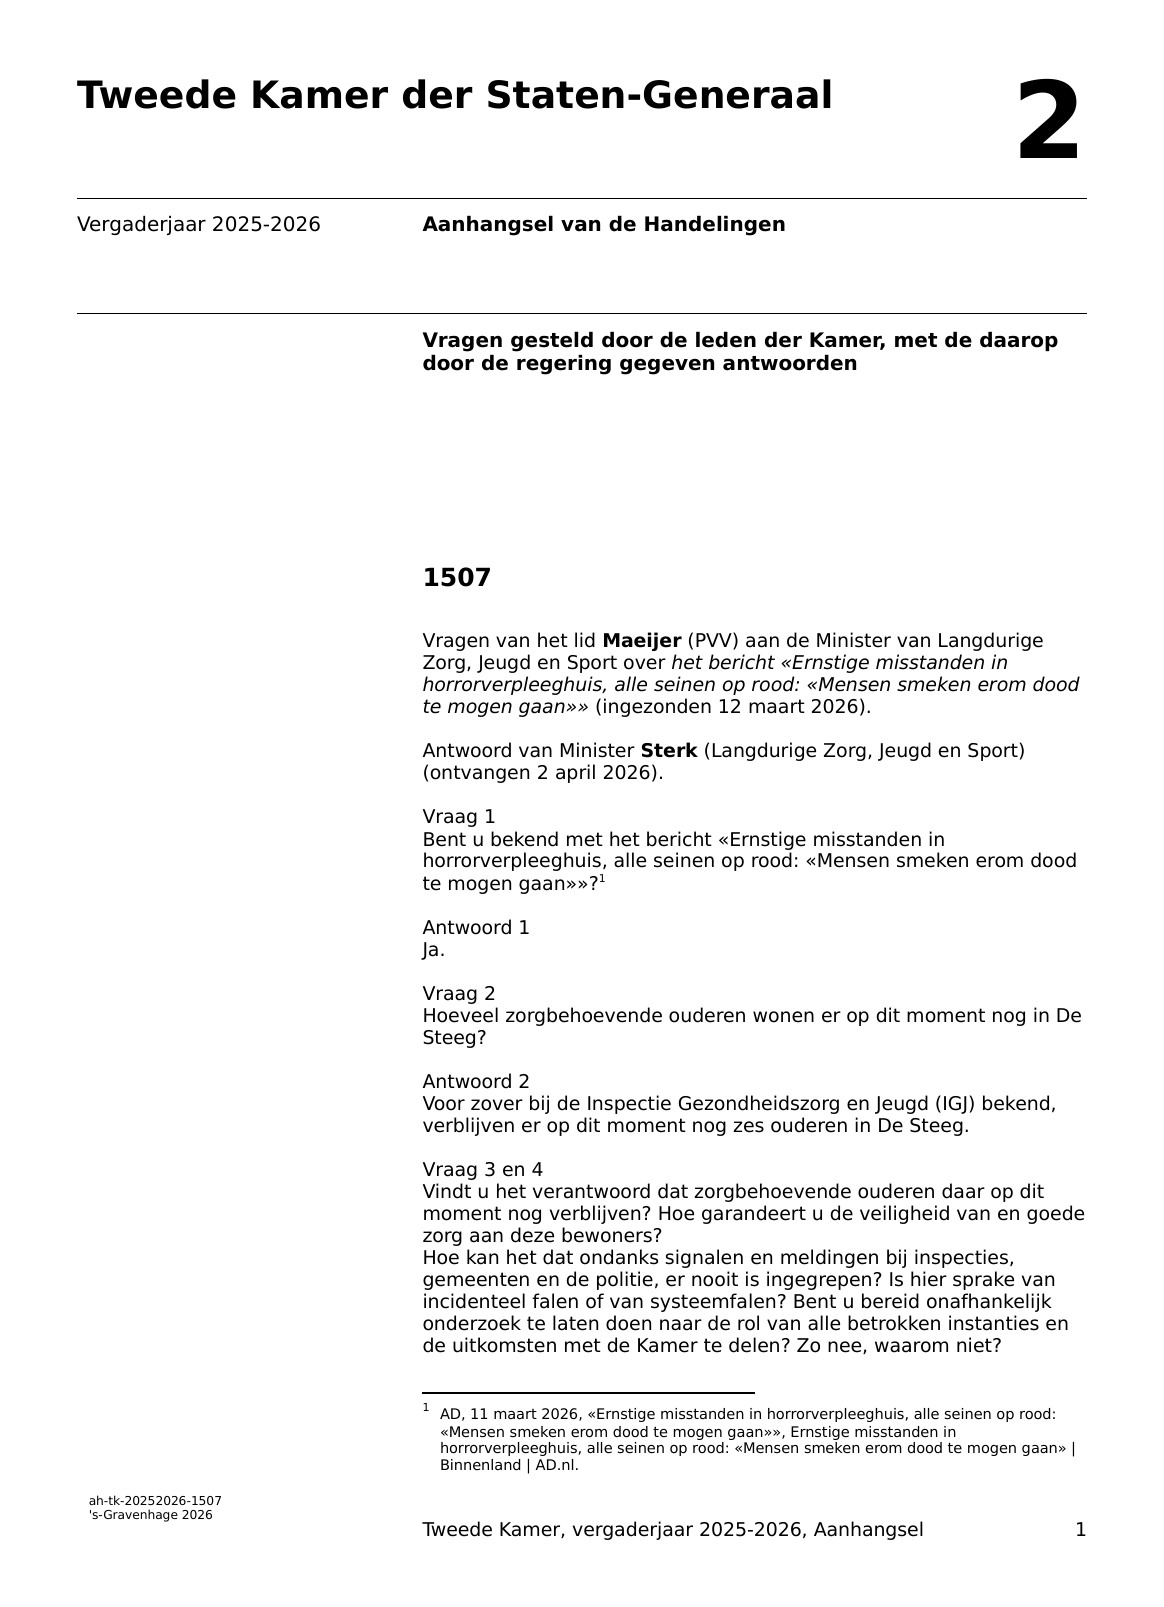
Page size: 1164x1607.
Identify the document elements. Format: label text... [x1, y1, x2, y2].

text Vindt u het verantwoord dat zorgbehoevende ouderen daar op dit moment nog verblijven? Hoe garandeert u de veiligheid van en goede zorg aan deze bewoners? [422, 1181, 1087, 1247]
table_cell Vergaderjaar 2025-2026 [77, 199, 422, 313]
text Antwoord van Minister Sterk (Langdurige Zorg, Jeugd en Sport) (ontvangen 2 april 2026). [422, 740, 1087, 784]
text 's-Gravenhage 2026 [88, 1508, 323, 1522]
text Hoeveel zorgbehoevende ouderen wonen er op dit moment nog in De Steeg? [422, 1005, 1087, 1049]
table_cell [77, 314, 422, 375]
text Hoe kan het dat ondanks signalen en meldingen bij inspecties, gemeenten en de politie, er nooit is ingegrepen? Is hier sprake van incidenteel falen of van systeemfalen? Bent u bereid onafhankelijk onderzoek te laten doen naar de rol van alle betrokken instanties en de uitkomsten met de Kamer te delen? Zo nee, waarom niet? [422, 1247, 1087, 1357]
table_header Tweede Kamer der Staten-Generaal [77, 59, 886, 198]
text Antwoord 1 [422, 917, 1087, 938]
text Ja. [422, 938, 1087, 961]
text Vraag 3 en 4 [422, 1159, 1087, 1181]
table_cell Aanhangsel van de Handelingen [422, 199, 1087, 313]
text Antwoord 2 [422, 1071, 1087, 1093]
table_header 2 [886, 59, 1087, 198]
text AD, 11 maart 2026, «Ernstige misstanden in horrorverpleeghuis, alle seinen op rood: «Mensen smeken erom dood te mogen gaan»», Ernstige misstanden in horrorverpleeghuis, alle seinen op rood: «Mensen smeken erom dood te mogen gaan» | Binnenland | AD.nl. [422, 1402, 1087, 1474]
text 1507 [422, 563, 1087, 592]
text ah-tk-20252026-1507 [88, 1494, 323, 1508]
text Bent u bekend met het bericht «Ernstige misstanden in horrorverpleeghuis, alle seinen op rood: «Mensen smeken erom dood te mogen gaan»»? [422, 828, 1087, 894]
text Voor zover bij de Inspectie Gezondheidszorg en Jeugd (IGJ) bekend, verblijven er op dit moment nog zes ouderen in De Steeg. [422, 1093, 1087, 1137]
text Vragen van het lid Maeijer (PVV) aan de Minister van Langdurige Zorg, Jeugd en Sport over het bericht «Ernstige misstanden in horrorverpleeghuis, alle seinen op rood: «Mensen smeken erom dood te mogen gaan»» (ingezonden 12 maart 2026). [422, 630, 1087, 718]
table_cell Vragen gesteld door de leden der Kamer, met de daarop door de regering gegeven antwoorden [422, 314, 1087, 375]
text Vraag 2 [422, 983, 1087, 1005]
text Vraag 1 [422, 806, 1087, 828]
